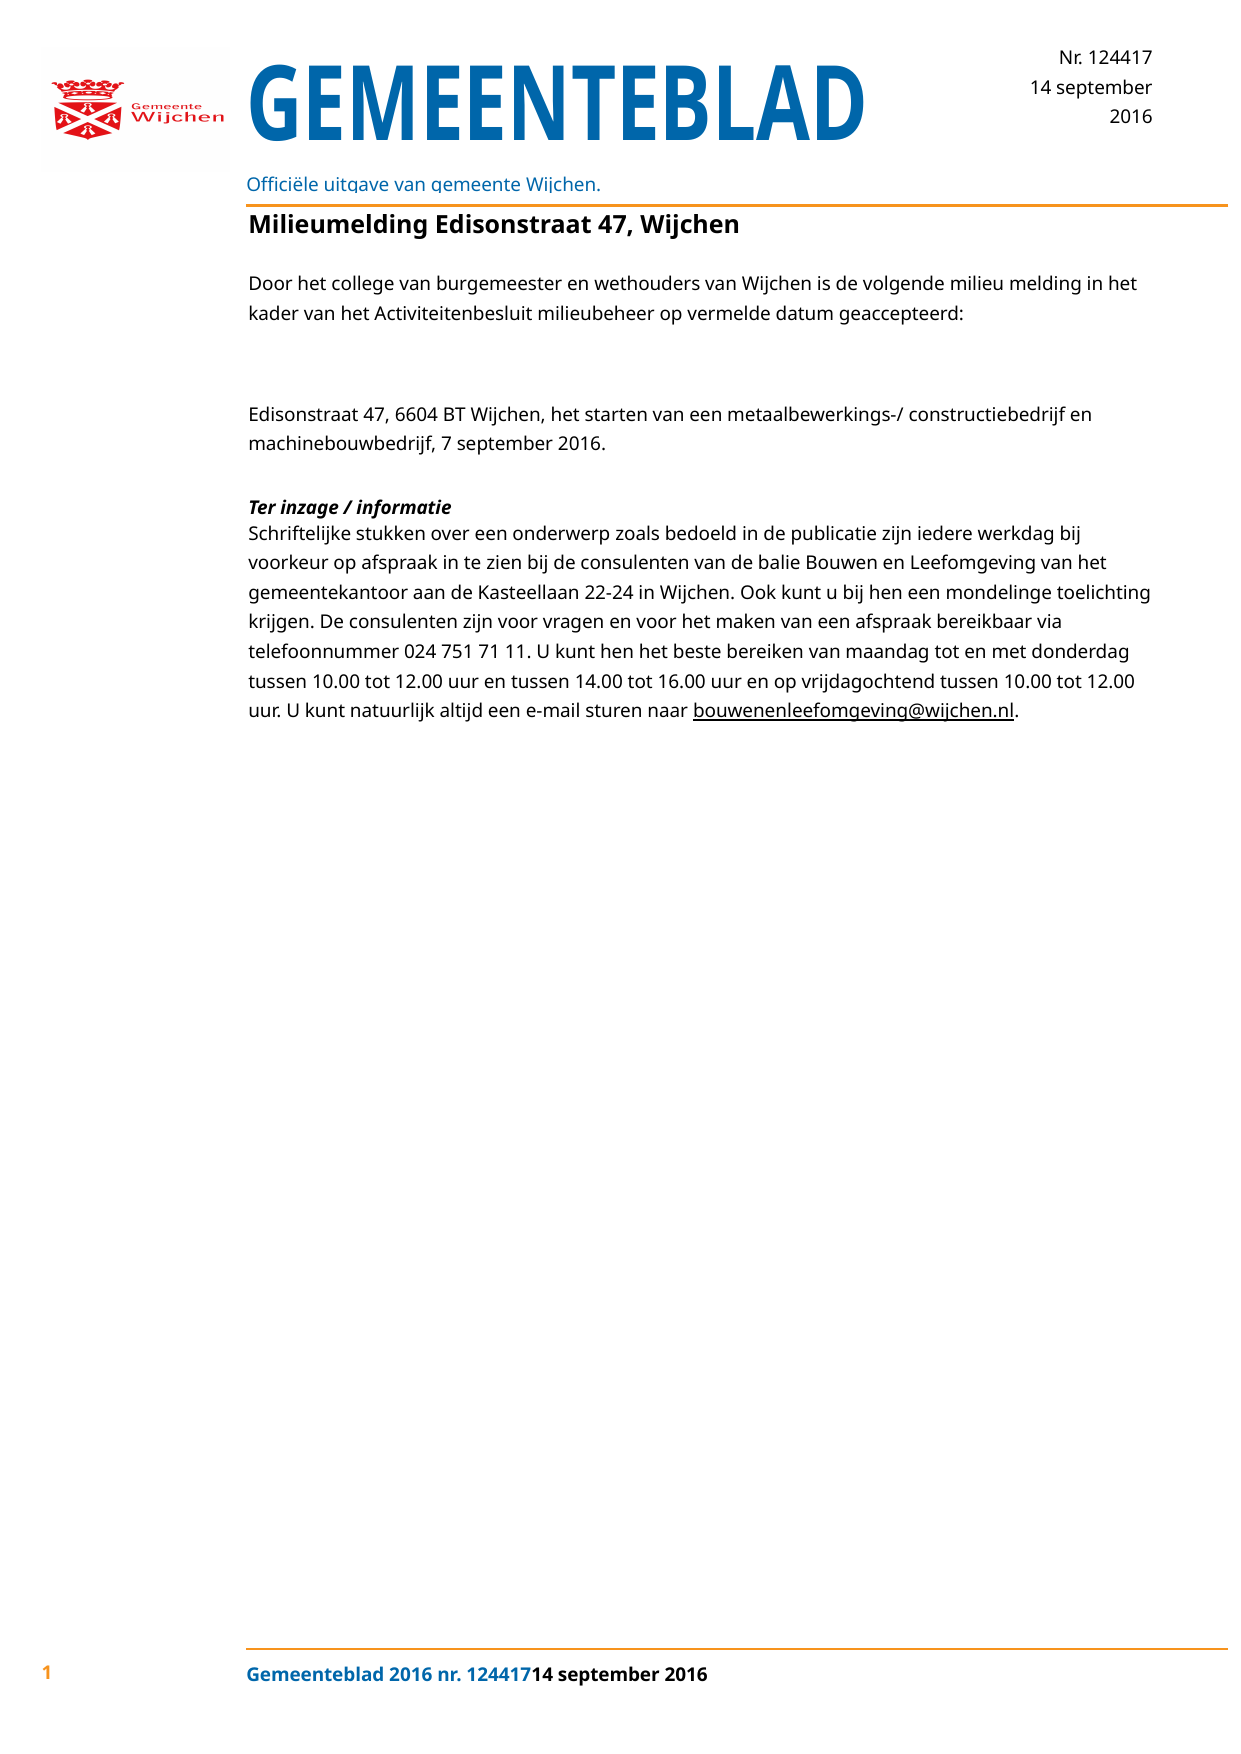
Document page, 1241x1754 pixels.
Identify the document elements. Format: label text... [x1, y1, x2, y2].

text Door het college van burgemeester en wethouders van Wijchen is de volgende milieu melding in het kader van het Activiteitenbesluit milieubeheer op vermelde datum geaccepteerd: [248, 270, 1152, 326]
text Schriftelijke stukken over een onderwerp zoals bedoeld in de publicatie zijn iedere werkdag bij voorkeur op afspraak in te zien bij de consulenten van de balie Bouwen en Leefomgeving van het gemeentekantoor aan de Kasteellaan 22-24 in Wijchen. Ook kunt u bij hen een mondelinge toelichting krijgen. De consulenten zijn voor vragen en voor het maken van een afspraak bereikbaar via telefoonnummer 024 751 71 11. U kunt hen het beste bereiken van maandag tot en met donderdag tussen 10.00 tot 12.00 uur en tussen 14.00 tot 16.00 uur en op vrijdagochtend tussen 10.00 tot 12.00 uur. U kunt natuurlijk altijd een e-mail sturen naar bouwenenleefomgeving@wijchen.nl. [248, 520, 1152, 723]
text Edisonstraat 47, 6604 BT Wijchen, het starten van een metaalbewerkings-/ constructiebedrijf en machinebouwbedrijf, 7 september 2016. [248, 401, 1152, 456]
picture [41, 47, 231, 172]
text Ter inzage / informatie [248, 494, 1152, 520]
text Milieumelding Edisonstraat 47, Wijchen [248, 207, 1152, 241]
